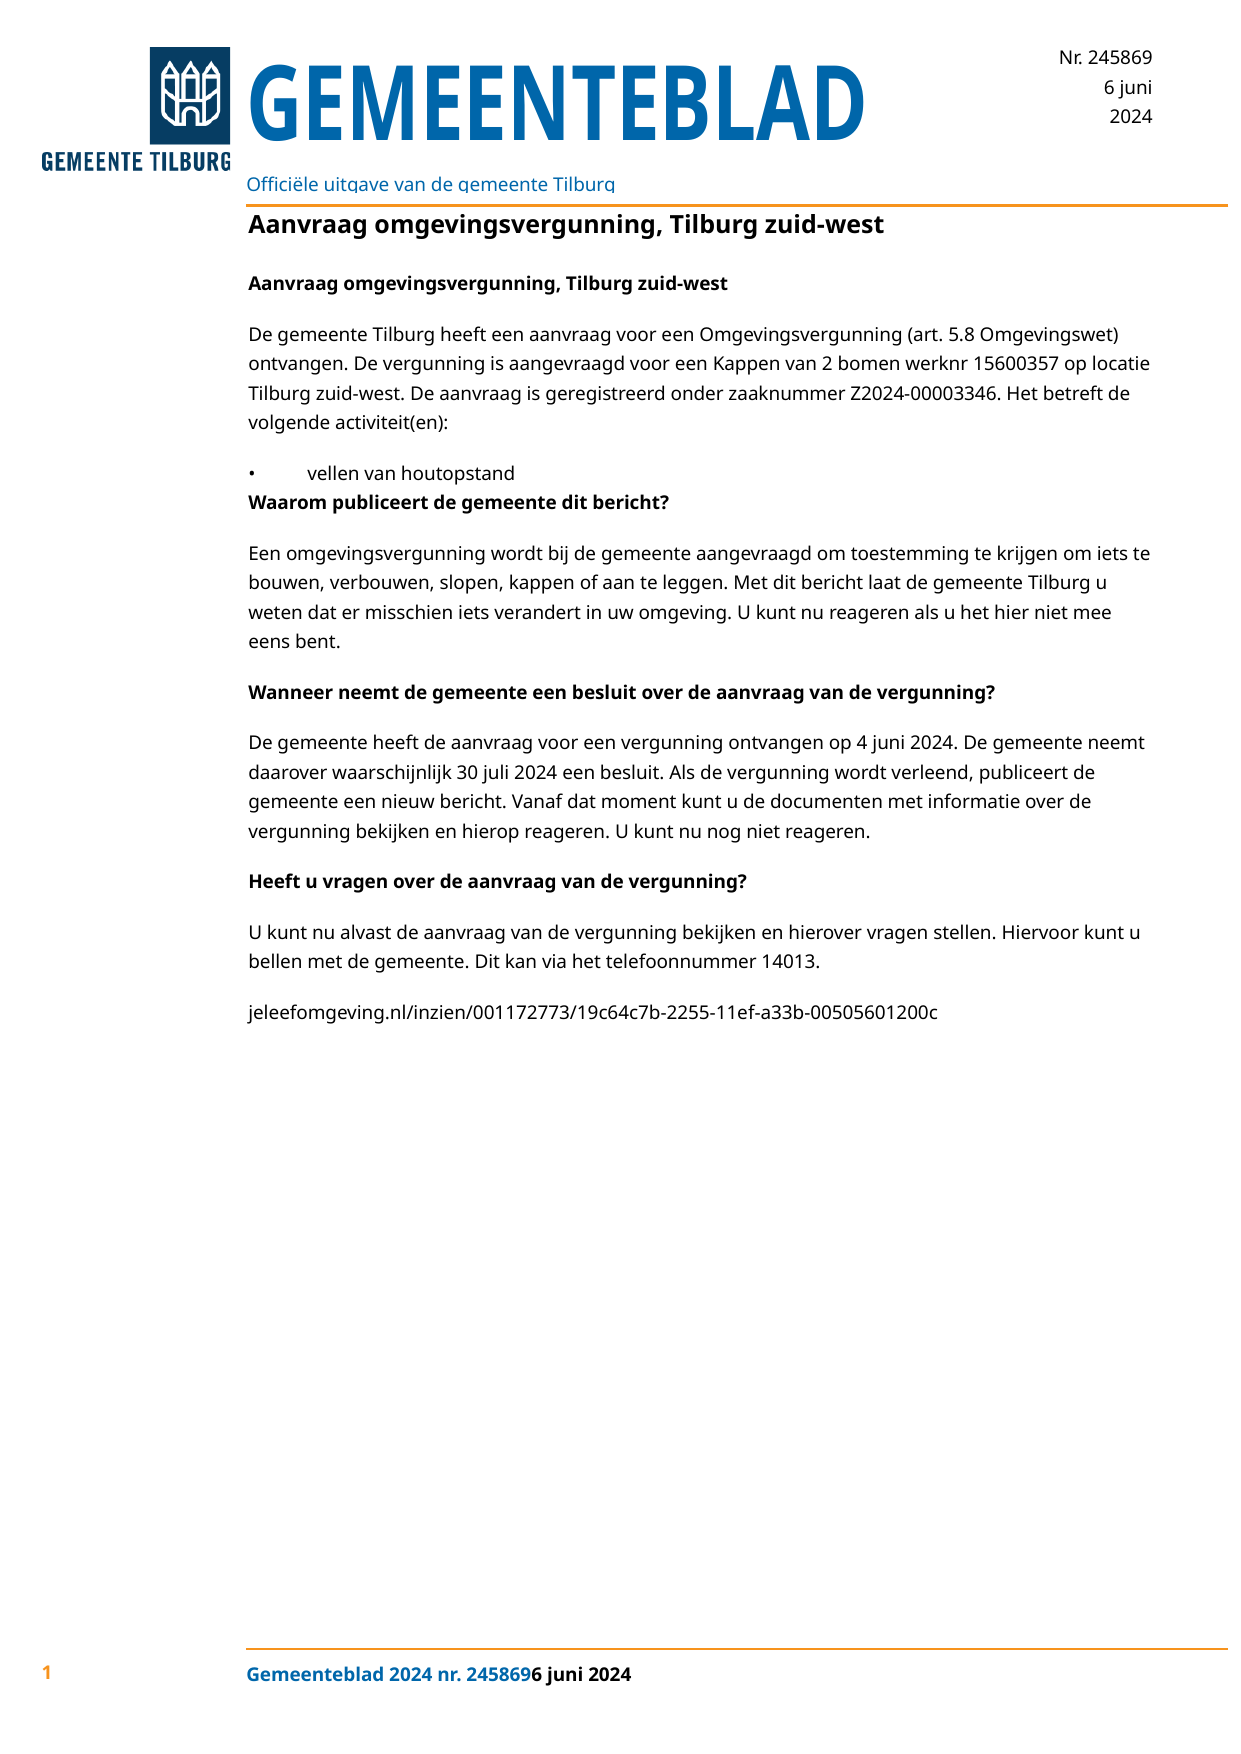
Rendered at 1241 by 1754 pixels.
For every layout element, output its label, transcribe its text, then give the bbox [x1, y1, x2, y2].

text De gemeente Tilburg heeft een aanvraag voor een Omgevingsvergunning (art. 5.8 Omgevingswet) ontvangen. De vergunning is aangevraagd voor een Kappen van 2 bomen werknr 15600357 op locatie Tilburg zuid-west. De aanvraag is geregistreerd onder zaaknummer Z2024-00003346. Het betreft de volgende activiteit(en): [248, 321, 1152, 435]
text Heeft u vragen over de aanvraag van de vergunning? [248, 869, 1152, 894]
text Wanneer neemt de gemeente een besluit over de aanvraag van de vergunning? [248, 679, 1152, 705]
text Waarom publiceert de gemeente dit bericht? [248, 489, 1152, 515]
list vellen van houtopstand [248, 460, 1152, 486]
text Aanvraag omgevingsvergunning, Tilburg zuid-west [248, 207, 1152, 241]
text Een omgevingsvergunning wordt bij de gemeente aangevraagd om toestemming te krijgen om iets te bouwen, verbouwen, slopen, kappen of aan te leggen. Met dit bericht laat de gemeente Tilburg u weten dat er misschien iets verandert in uw omgeving. U kunt nu reageren als u het hier niet mee eens bent. [248, 540, 1152, 654]
text Aanvraag omgevingsvergunning, Tilburg zuid-west [248, 270, 1152, 296]
text De gemeente heeft de aanvraag voor een vergunning ontvangen op 4 juni 2024. De gemeente neemt daarover waarschijnlijk 30 juli 2024 een besluit. Als de vergunning wordt verleend, publiceert de gemeente een nieuw bericht. Vanaf dat moment kunt u de documenten met informatie over de vergunning bekijken en hierop reageren. U kunt nu nog niet reageren. [248, 729, 1152, 844]
picture [41, 47, 231, 172]
text jeleefomgeving.nl/inzien/001172773/19c64c7b-2255-11ef-a33b-00505601200c [248, 999, 1152, 1025]
text U kunt nu alvast de aanvraag van de vergunning bekijken en hierover vragen stellen. Hiervoor kunt u bellen met de gemeente. Dit kan via het telefoonnummer 14013. [248, 919, 1152, 974]
